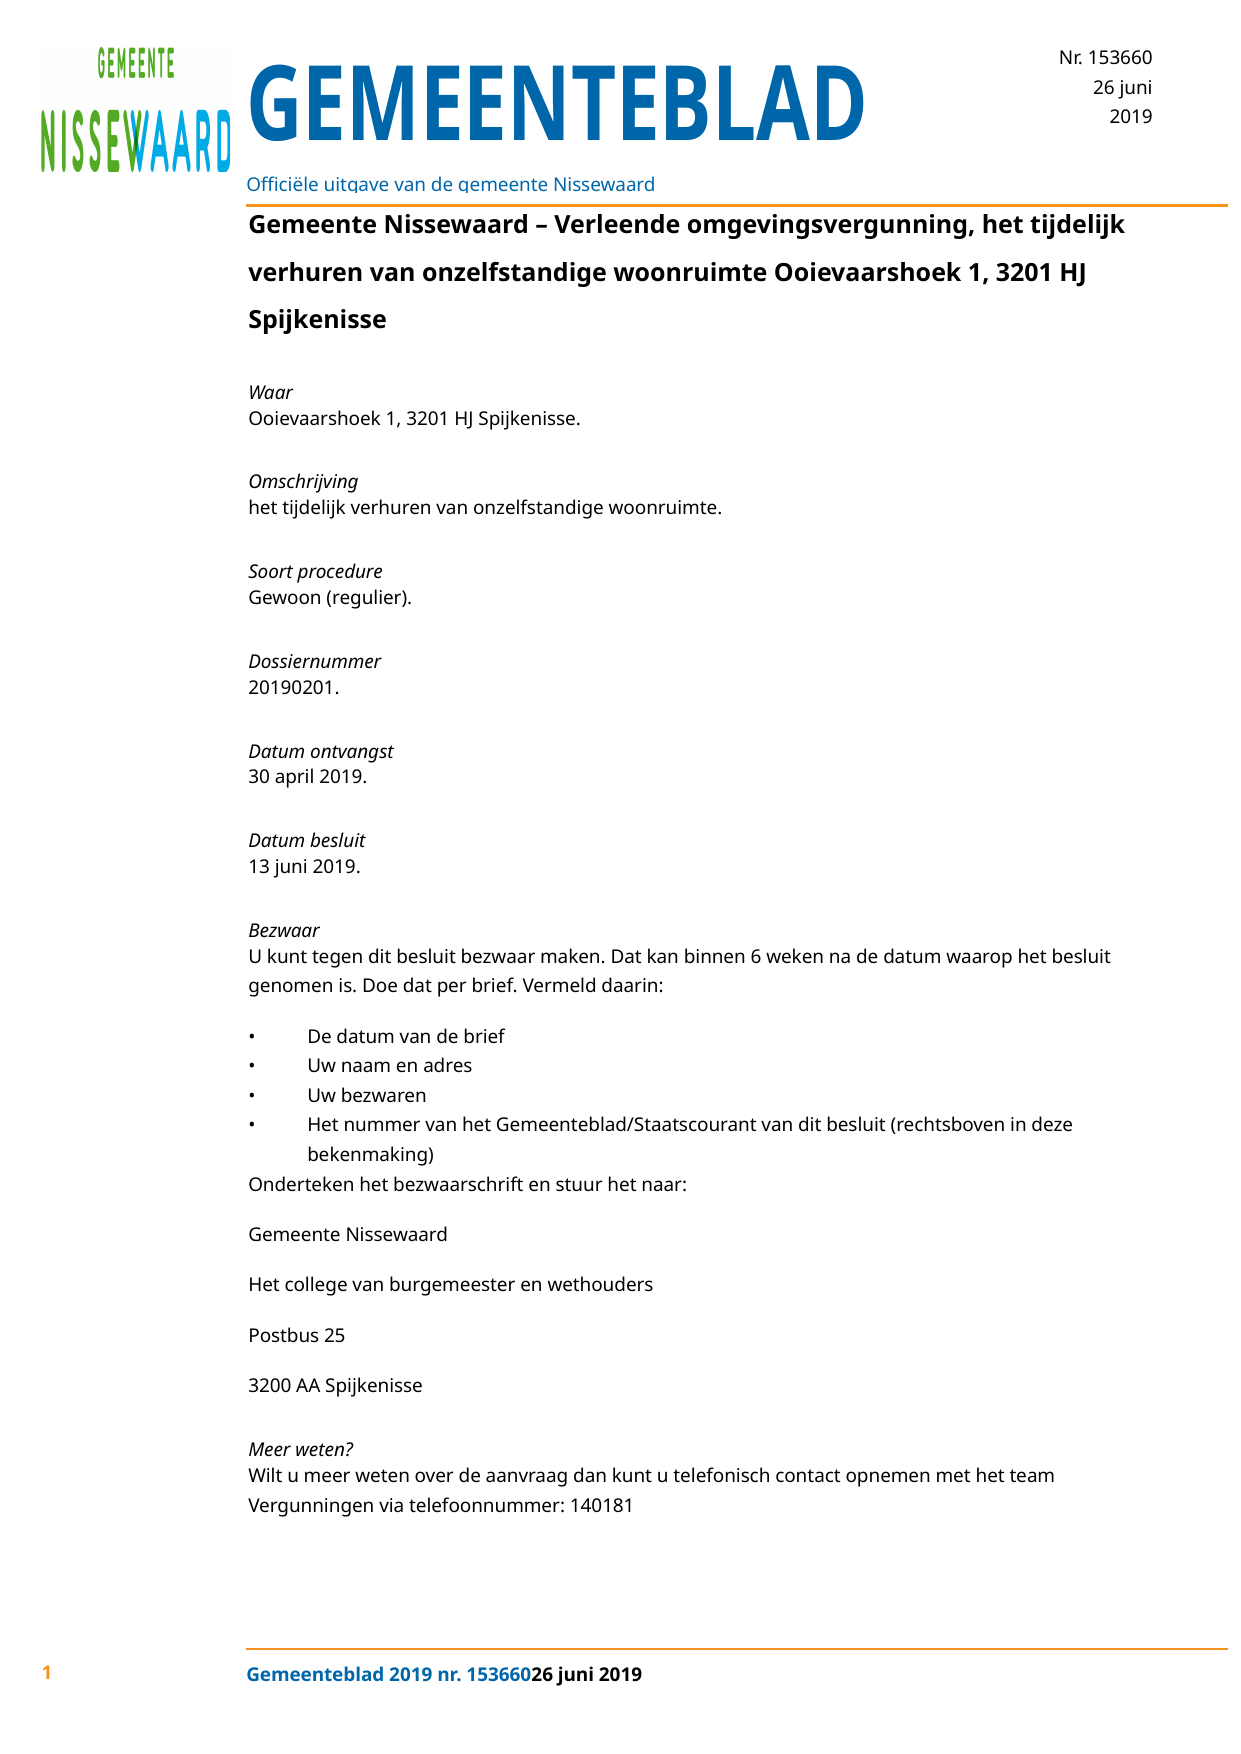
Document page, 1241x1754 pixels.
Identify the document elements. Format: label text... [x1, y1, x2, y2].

picture [200, 151, 206, 172]
text Waar [248, 379, 1152, 405]
text Onderteken het bezwaarschrift en stuur het naar: [248, 1171, 1152, 1197]
text 13 juni 2019. [248, 853, 1152, 879]
text Wilt u meer weten over de aanvraag dan kunt u telefonisch contact opnemen met het team Vergunningen via telefoonnummer: 140181 [248, 1462, 1152, 1517]
picture [201, 122, 206, 138]
text Meer weten? [248, 1436, 1152, 1462]
text Gemeente Nissewaard – Verleende omgevingsvergunning, het tijdelijk verhuren van onzelfstandige woonruimte Ooievaarshoek 1, 3201 HJ Spijkenisse [248, 207, 1152, 336]
text Postbus 25 [248, 1322, 1152, 1348]
text Soort procedure [248, 558, 1152, 584]
text Gewoon (regulier). [248, 584, 1152, 610]
text Ooievaarshoek 1, 3201 HJ Spijkenisse. [248, 405, 1152, 431]
list De datum van de brief [248, 1023, 1152, 1049]
text 30 april 2019. [248, 763, 1152, 789]
list Uw bezwaren [248, 1082, 1152, 1108]
list Uw naam en adres [248, 1052, 1152, 1078]
text Datum ontvangst [248, 738, 1152, 763]
picture [41, 47, 231, 172]
picture [222, 122, 227, 160]
text Bezwaar [248, 917, 1152, 943]
text Gemeente Nissewaard [248, 1221, 1152, 1247]
picture [176, 157, 187, 172]
text Het college van burgemeester en wethouders [248, 1272, 1152, 1297]
picture [154, 157, 165, 172]
text 20190201. [248, 674, 1152, 699]
text het tijdelijk verhuren van onzelfstandige woonruimte. [248, 494, 1152, 520]
text 3200 AA Spijkenisse [248, 1372, 1152, 1398]
text Dossiernummer [248, 648, 1152, 674]
text Datum besluit [248, 827, 1152, 853]
text U kunt tegen dit besluit bezwaar maken. Dat kan binnen 6 weken na de datum waarop het besluit genomen is. Doe dat per brief. Vermeld daarin: [248, 943, 1152, 998]
text Omschrijving [248, 469, 1152, 494]
list Het nummer van het Gemeenteblad/Staatscourant van dit besluit (rechtsboven in deze bekenmaking) [248, 1112, 1152, 1167]
